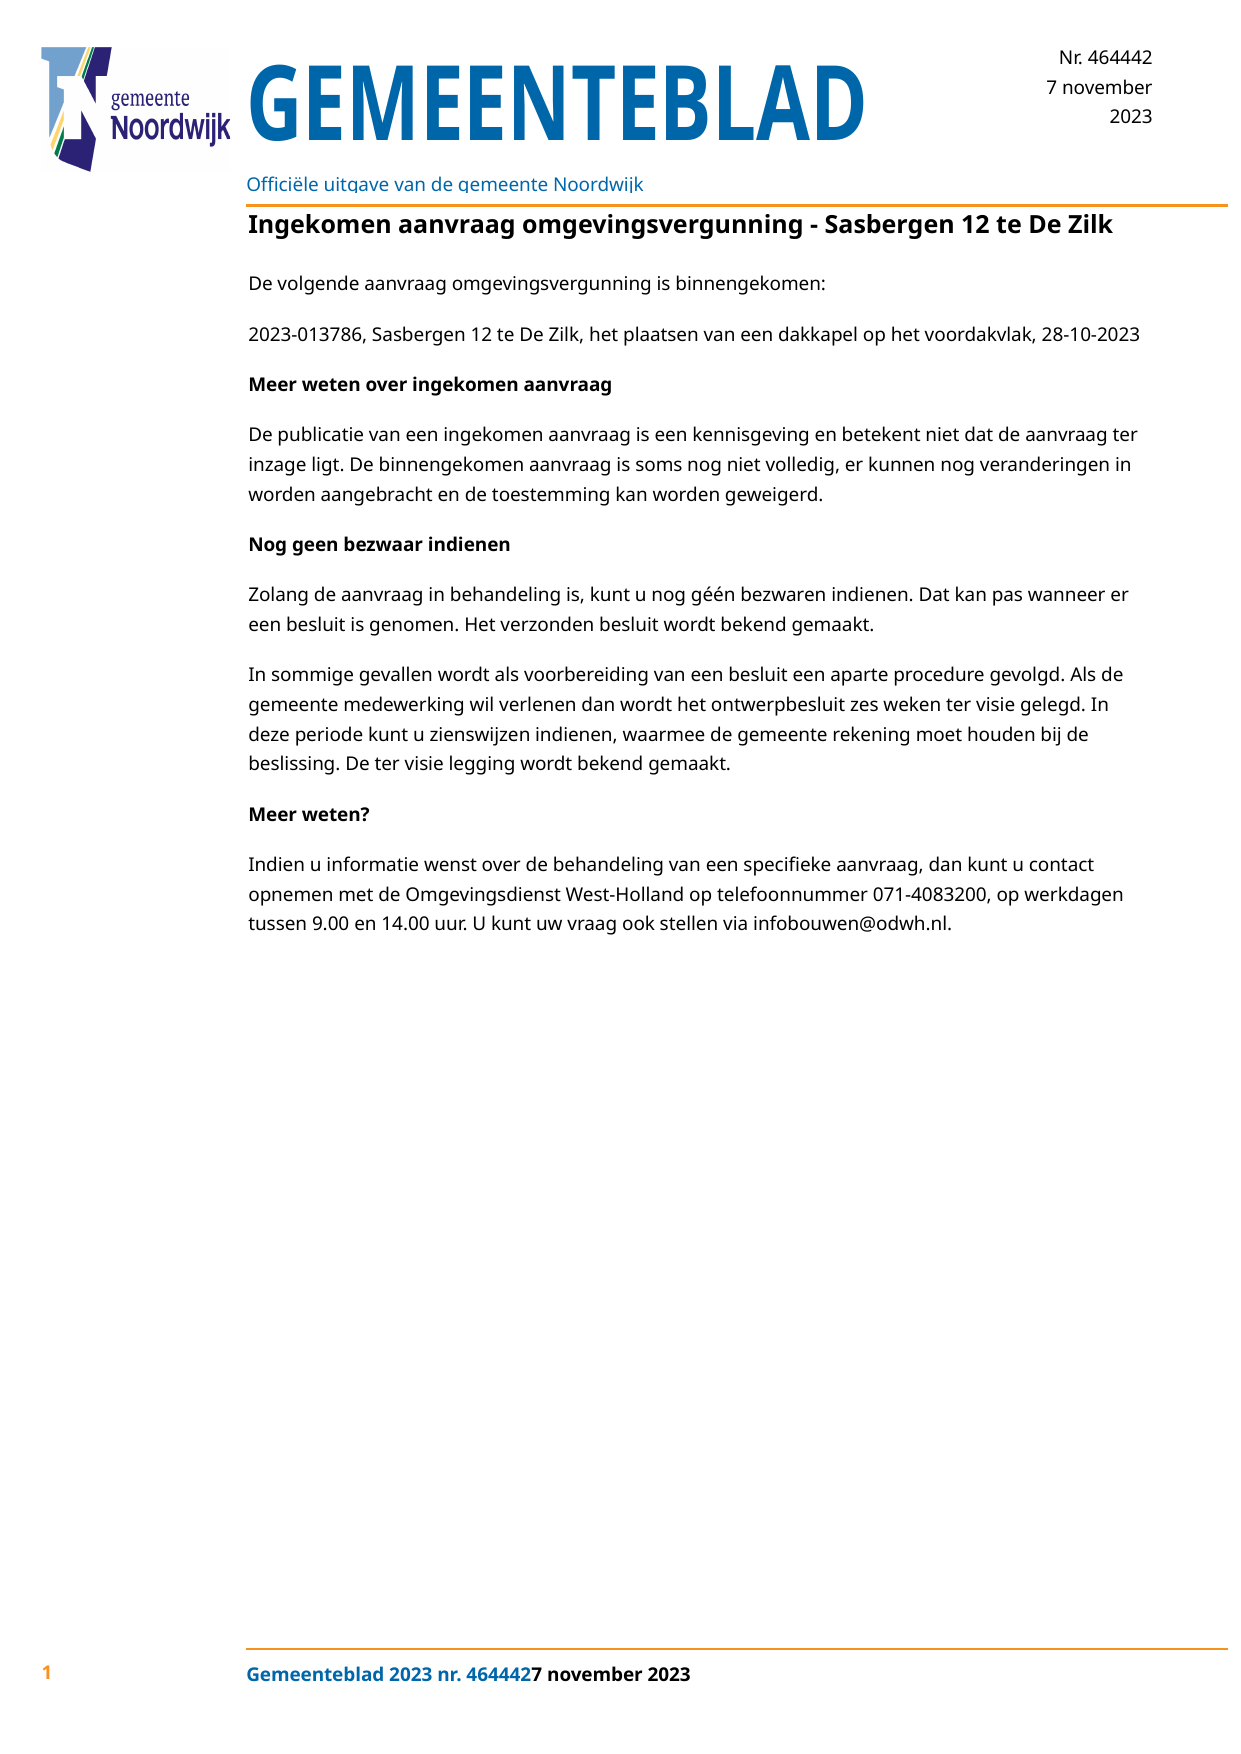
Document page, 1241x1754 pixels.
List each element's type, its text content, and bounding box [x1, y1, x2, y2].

text Indien u informatie wenst over de behandeling van een specifieke aanvraag, dan kunt u contact opnemen met de Omgevingsdienst West-Holland op telefoonnummer 071-4083200, op werkdagen tussen 9.00 en 14.00 uur. U kunt uw vraag ook stellen via infobouwen@odwh.nl. [248, 851, 1152, 936]
text 2023-013786, Sasbergen 12 te De Zilk, het plaatsen van een dakkapel op het voordakvlak, 28-10-2023 [248, 321, 1152, 346]
picture [41, 47, 231, 172]
text Ingekomen aanvraag omgevingsvergunning - Sasbergen 12 te De Zilk [248, 207, 1152, 241]
text Meer weten over ingekomen aanvraag [248, 371, 1152, 397]
text Meer weten? [248, 801, 1152, 826]
text Nog geen bezwaar indienen [248, 531, 1152, 557]
text In sommige gevallen wordt als voorbereiding van een besluit een aparte procedure gevolgd. Als de gemeente medewerking wil verlenen dan wordt het ontwerpbesluit zes weken ter visie gelegd. In deze periode kunt u zienswijzen indienen, waarmee de gemeente rekening moet houden bij de beslissing. De ter visie legging wordt bekend gemaakt. [248, 662, 1152, 776]
text De volgende aanvraag omgevingsvergunning is binnengekomen: [248, 270, 1152, 296]
text Zolang de aanvraag in behandeling is, kunt u nog géén bezwaren indienen. Dat kan pas wanneer er een besluit is genomen. Het verzonden besluit wordt bekend gemaakt. [248, 582, 1152, 637]
text De publicatie van een ingekomen aanvraag is een kennisgeving en betekent niet dat de aanvraag ter inzage ligt. De binnengekomen aanvraag is soms nog niet volledig, er kunnen nog veranderingen in worden aangebracht en de toestemming kan worden geweigerd. [248, 422, 1152, 506]
